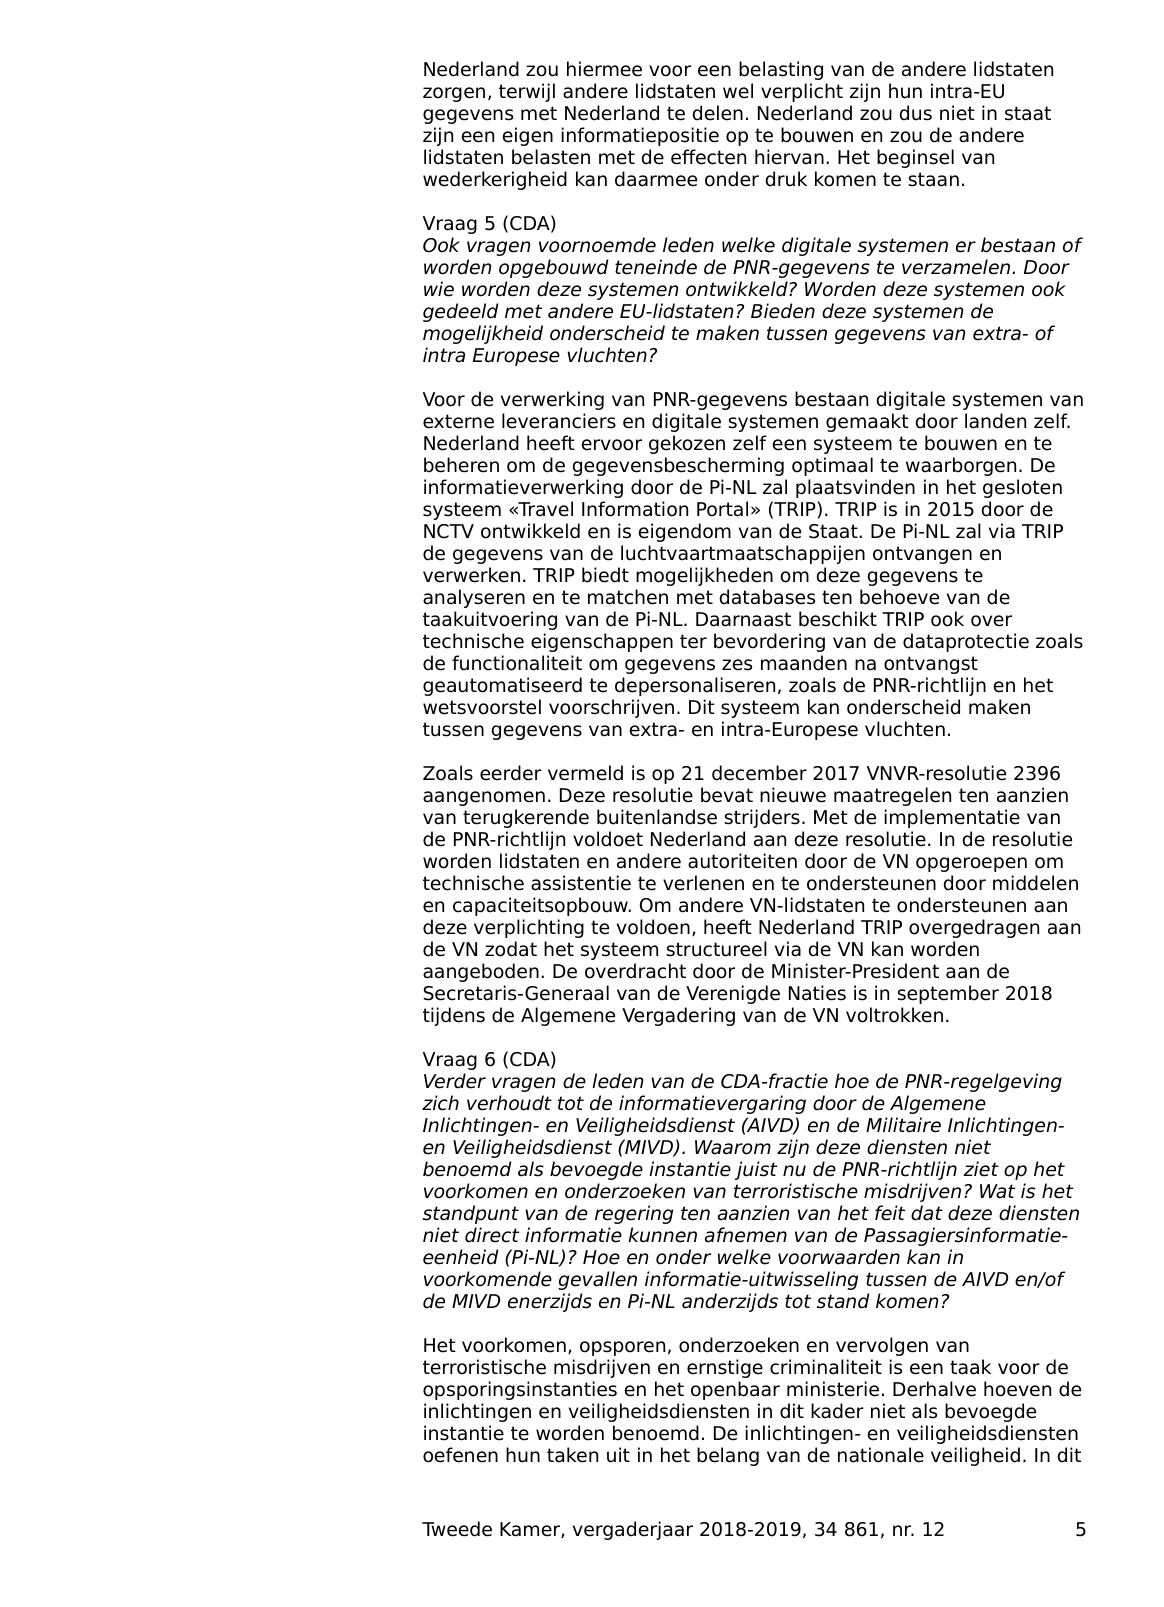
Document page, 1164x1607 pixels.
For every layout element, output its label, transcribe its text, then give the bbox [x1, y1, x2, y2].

text Vraag 5 (CDA) [422, 213, 1087, 235]
text Vraag 6 (CDA) [422, 1049, 1087, 1071]
text Het voorkomen, opsporen, onderzoeken en vervolgen van terroristische misdrijven en ernstige criminaliteit is een taak voor de opsporingsinstanties en het openbaar ministerie. Derhalve hoeven de inlichtingen en veiligheidsdiensten in dit kader niet als bevoegde instantie te worden benoemd. De inlichtingen- en veiligheidsdiensten oefenen hun taken uit in het belang van de nationale veiligheid. In dit [422, 1335, 1087, 1467]
text Verder vragen de leden van de CDA-fractie hoe de PNR-regelgeving zich verhoudt tot de informatievergaring door de Algemene Inlichtingen- en Veiligheidsdienst (AIVD) en de Militaire Inlichtingen- en Veiligheidsdienst (MIVD). Waarom zijn deze diensten niet benoemd als bevoegde instantie juist nu de PNR-richtlijn ziet op het voorkomen en onderzoeken van terroristische misdrijven? Wat is het standpunt van de regering ten aanzien van het feit dat deze diensten niet direct informatie kunnen afnemen van de Passagiersinformatie-eenheid (Pi-NL)? Hoe en onder welke voorwaarden kan in voorkomende gevallen informatie-uitwisseling tussen de AIVD en/of de MIVD enerzijds en Pi-NL anderzijds tot stand komen? [422, 1071, 1087, 1313]
text Nederland zou hiermee voor een belasting van de andere lidstaten zorgen, terwijl andere lidstaten wel verplicht zijn hun intra-EU gegevens met Nederland te delen. Nederland zou dus niet in staat zijn een eigen informatiepositie op te bouwen en zou de andere lidstaten belasten met de effecten hiervan. Het beginsel van wederkerigheid kan daarmee onder druk komen te staan. [422, 59, 1087, 191]
text Ook vragen voornoemde leden welke digitale systemen er bestaan of worden opgebouwd teneinde de PNR-gegevens te verzamelen. Door wie worden deze systemen ontwikkeld? Worden deze systemen ook gedeeld met andere EU-lidstaten? Bieden deze systemen de mogelijkheid onderscheid te maken tussen gegevens van extra- of intra Europese vluchten? [422, 235, 1087, 367]
text Voor de verwerking van PNR-gegevens bestaan digitale systemen van externe leveranciers en digitale systemen gemaakt door landen zelf. Nederland heeft ervoor gekozen zelf een systeem te bouwen en te beheren om de gegevensbescherming optimaal te waarborgen. De informatieverwerking door de Pi-NL zal plaatsvinden in het gesloten systeem «Travel Information Portal» (TRIP). TRIP is in 2015 door de NCTV ontwikkeld en is eigendom van de Staat. De Pi-NL zal via TRIP de gegevens van de luchtvaartmaatschappijen ontvangen en verwerken. TRIP biedt mogelijkheden om deze gegevens te analyseren en te matchen met databases ten behoeve van de taakuitvoering van de Pi-NL. Daarnaast beschikt TRIP ook over technische eigenschappen ter bevordering van de dataprotectie zoals de functionaliteit om gegevens zes maanden na ontvangst geautomatiseerd te depersonaliseren, zoals de PNR-richtlijn en het wetsvoorstel voorschrijven. Dit systeem kan onderscheid maken tussen gegevens van extra- en intra-Europese vluchten. [422, 389, 1087, 741]
text Zoals eerder vermeld is op 21 december 2017 VNVR-resolutie 2396 aangenomen. Deze resolutie bevat nieuwe maatregelen ten aanzien van terugkerende buitenlandse strijders. Met de implementatie van de PNR-richtlijn voldoet Nederland aan deze resolutie. In de resolutie worden lidstaten en andere autoriteiten door de VN opgeroepen om technische assistentie te verlenen en te ondersteunen door middelen en capaciteitsopbouw. Om andere VN-lidstaten te ondersteunen aan deze verplichting te voldoen, heeft Nederland TRIP overgedragen aan de VN zodat het systeem structureel via de VN kan worden aangeboden. De overdracht door de Minister-President aan de Secretaris-Generaal van de Verenigde Naties is in september 2018 tijdens de Algemene Vergadering van de VN voltrokken. [422, 763, 1087, 1027]
